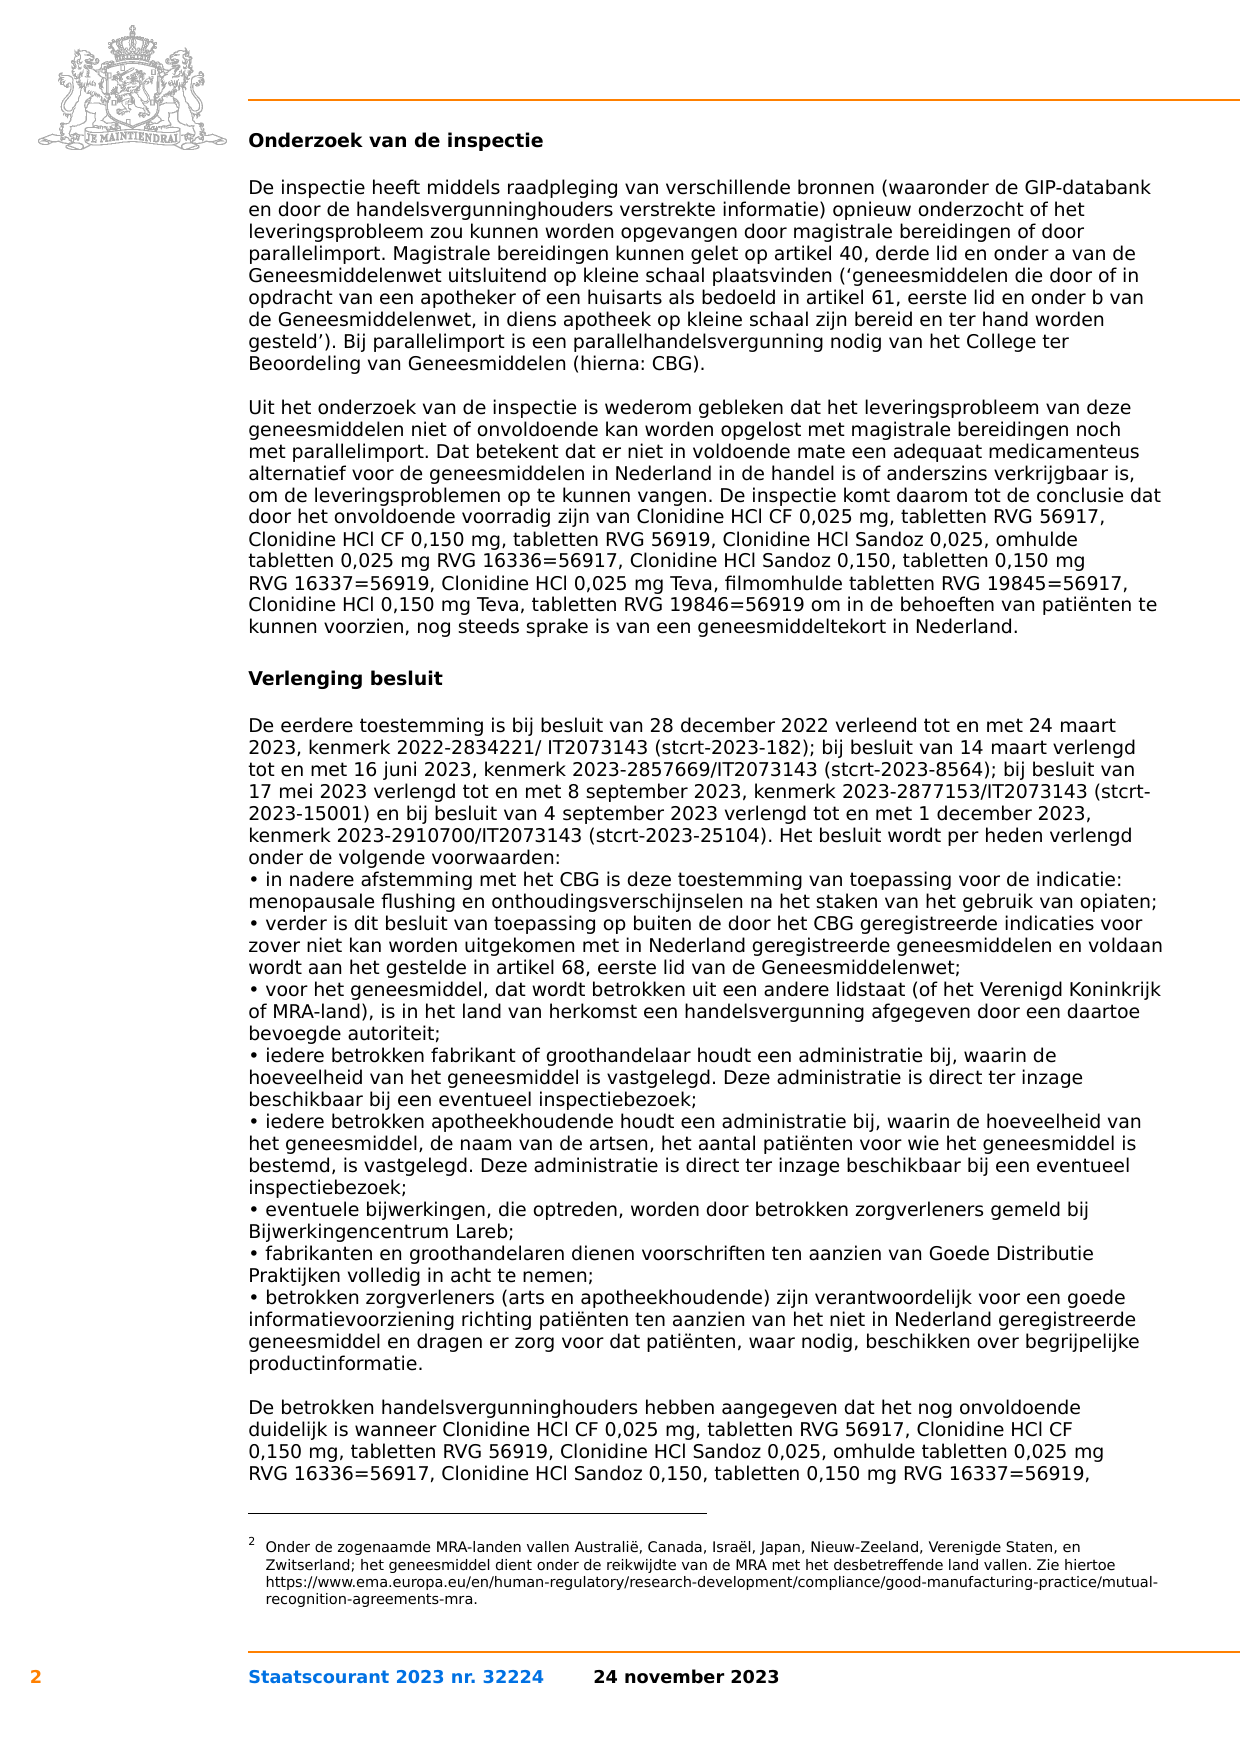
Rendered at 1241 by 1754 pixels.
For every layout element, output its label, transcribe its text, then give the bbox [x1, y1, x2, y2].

text Onder de zogenaamde MRA-landen vallen Australië, Canada, Israël, Japan, Nieuw-Zeeland, Verenigde Staten, en Zwitserland; het geneesmiddel dient onder de reikwijdte van de MRA met het desbetreffende land vallen. Zie hiertoe https://www.ema.europa.eu/en/human-regulatory/research-development/compliance/good-manufacturing-practice/mutual-recognition-agreements-mra. [248, 1535, 1163, 1608]
text De eerdere toestemming is bij besluit van 28 december 2022 verleend tot en met 24 maart 2023, kenmerk 2022-2834221/ IT2073143 (stcrt-2023-182); bij besluit van 14 maart verlengd tot en met 16 juni 2023, kenmerk 2023-2857669/IT2073143 (stcrt-2023-8564); bij besluit van 17 mei 2023 verlengd tot en met 8 september 2023, kenmerk 2023-2877153/IT2073143 (stcrt-2023-15001) en bij besluit van 4 september 2023 verlengd tot en met 1 december 2023, kenmerk 2023-2910700/IT2073143 (stcrt-2023-25104). Het besluit wordt per heden verlengd onder de volgende voorwaarden: [248, 715, 1163, 869]
text Uit het onderzoek van de inspectie is wederom gebleken dat het leveringsprobleem van deze geneesmiddelen niet of onvoldoende kan worden opgelost met magistrale bereidingen noch met parallelimport. Dat betekent dat er niet in voldoende mate een adequaat medicamenteus alternatief voor de geneesmiddelen in Nederland in de handel is of anderszins verkrijgbaar is, om de leveringsproblemen op te kunnen vangen. De inspectie komt daarom tot de conclusie dat door het onvoldoende voorradig zijn van Clonidine HCl CF 0,025 mg, tabletten RVG 56917, Clonidine HCl CF 0,150 mg, tabletten RVG 56919, Clonidine HCl Sandoz 0,025, omhulde tabletten 0,025 mg RVG 16336=56917, Clonidine HCl Sandoz 0,150, tabletten 0,150 mg RVG 16337=56919, Clonidine HCl 0,025 mg Teva, filmomhulde tabletten RVG 19845=56917, Clonidine HCl 0,150 mg Teva, tabletten RVG 19846=56919 om in de behoeften van patiënten te kunnen voorzien, nog steeds sprake is van een geneesmiddeltekort in Nederland. [248, 397, 1163, 638]
text • fabrikanten en groothandelaren dienen voorschriften ten aanzien van Goede Distributie Praktijken volledig in acht te nemen; [248, 1243, 1163, 1287]
text • voor het geneesmiddel, dat wordt betrokken uit een andere lidstaat (of het Verenigd Koninkrijk of MRA-land), is in het land van herkomst een handelsvergunning afgegeven door een daartoe bevoegde autoriteit; [248, 979, 1163, 1045]
text • iedere betrokken fabrikant of groothandelaar houdt een administratie bij, waarin de hoeveelheid van het geneesmiddel is vastgelegd. Deze administratie is direct ter inzage beschikbaar bij een eventueel inspectiebezoek; [248, 1045, 1163, 1111]
picture [38, 25, 227, 150]
subtitle Verlenging besluit [248, 668, 1163, 690]
text • eventuele bijwerkingen, die optreden, worden door betrokken zorgverleners gemeld bij Bijwerkingencentrum Lareb; [248, 1199, 1163, 1243]
text • in nadere afstemming met het CBG is deze toestemming van toepassing voor de indicatie: menopausale flushing en onthoudingsverschijnselen na het staken van het gebruik van opiaten; [248, 869, 1163, 913]
text • betrokken zorgverleners (arts en apotheekhoudende) zijn verantwoordelijk voor een goede informatievoorziening richting patiënten ten aanzien van het niet in Nederland geregistreerde geneesmiddel en dragen er zorg voor dat patiënten, waar nodig, beschikken over begrijpelijke productinformatie. [248, 1287, 1163, 1375]
text De betrokken handelsvergunninghouders hebben aangegeven dat het nog onvoldoende duidelijk is wanneer Clonidine HCl CF 0,025 mg, tabletten RVG 56917, Clonidine HCl CF 0,150 mg, tabletten RVG 56919, Clonidine HCl Sandoz 0,025, omhulde tabletten 0,025 mg RVG 16336=56917, Clonidine HCl Sandoz 0,150, tabletten 0,150 mg RVG 16337=56919, [248, 1397, 1163, 1484]
subtitle Onderzoek van de inspectie [248, 130, 1163, 152]
text De inspectie heeft middels raadpleging van verschillende bronnen (waaronder de GIP-databank en door de handelsvergunninghouders verstrekte informatie) opnieuw onderzocht of het leveringsprobleem zou kunnen worden opgevangen door magistrale bereidingen of door parallelimport. Magistrale bereidingen kunnen gelet op artikel 40, derde lid en onder a van de Geneesmiddelenwet uitsluitend op kleine schaal plaatsvinden (‘geneesmiddelen die door of in opdracht van een apotheker of een huisarts als bedoeld in artikel 61, eerste lid en onder b van de Geneesmiddelenwet, in diens apotheek op kleine schaal zijn bereid en ter hand worden gesteld’). Bij parallelimport is een parallelhandelsvergunning nodig van het College ter Beoordeling van Geneesmiddelen (hierna: CBG). [248, 177, 1163, 375]
text • iedere betrokken apotheekhoudende houdt een administratie bij, waarin de hoeveelheid van het geneesmiddel, de naam van de artsen, het aantal patiënten voor wie het geneesmiddel is bestemd, is vastgelegd. Deze administratie is direct ter inzage beschikbaar bij een eventueel inspectiebezoek; [248, 1111, 1163, 1199]
text • verder is dit besluit van toepassing op buiten de door het CBG geregistreerde indicaties voor zover niet kan worden uitgekomen met in Nederland geregistreerde geneesmiddelen en voldaan wordt aan het gestelde in artikel 68, eerste lid van de Geneesmiddelenwet; [248, 913, 1163, 979]
